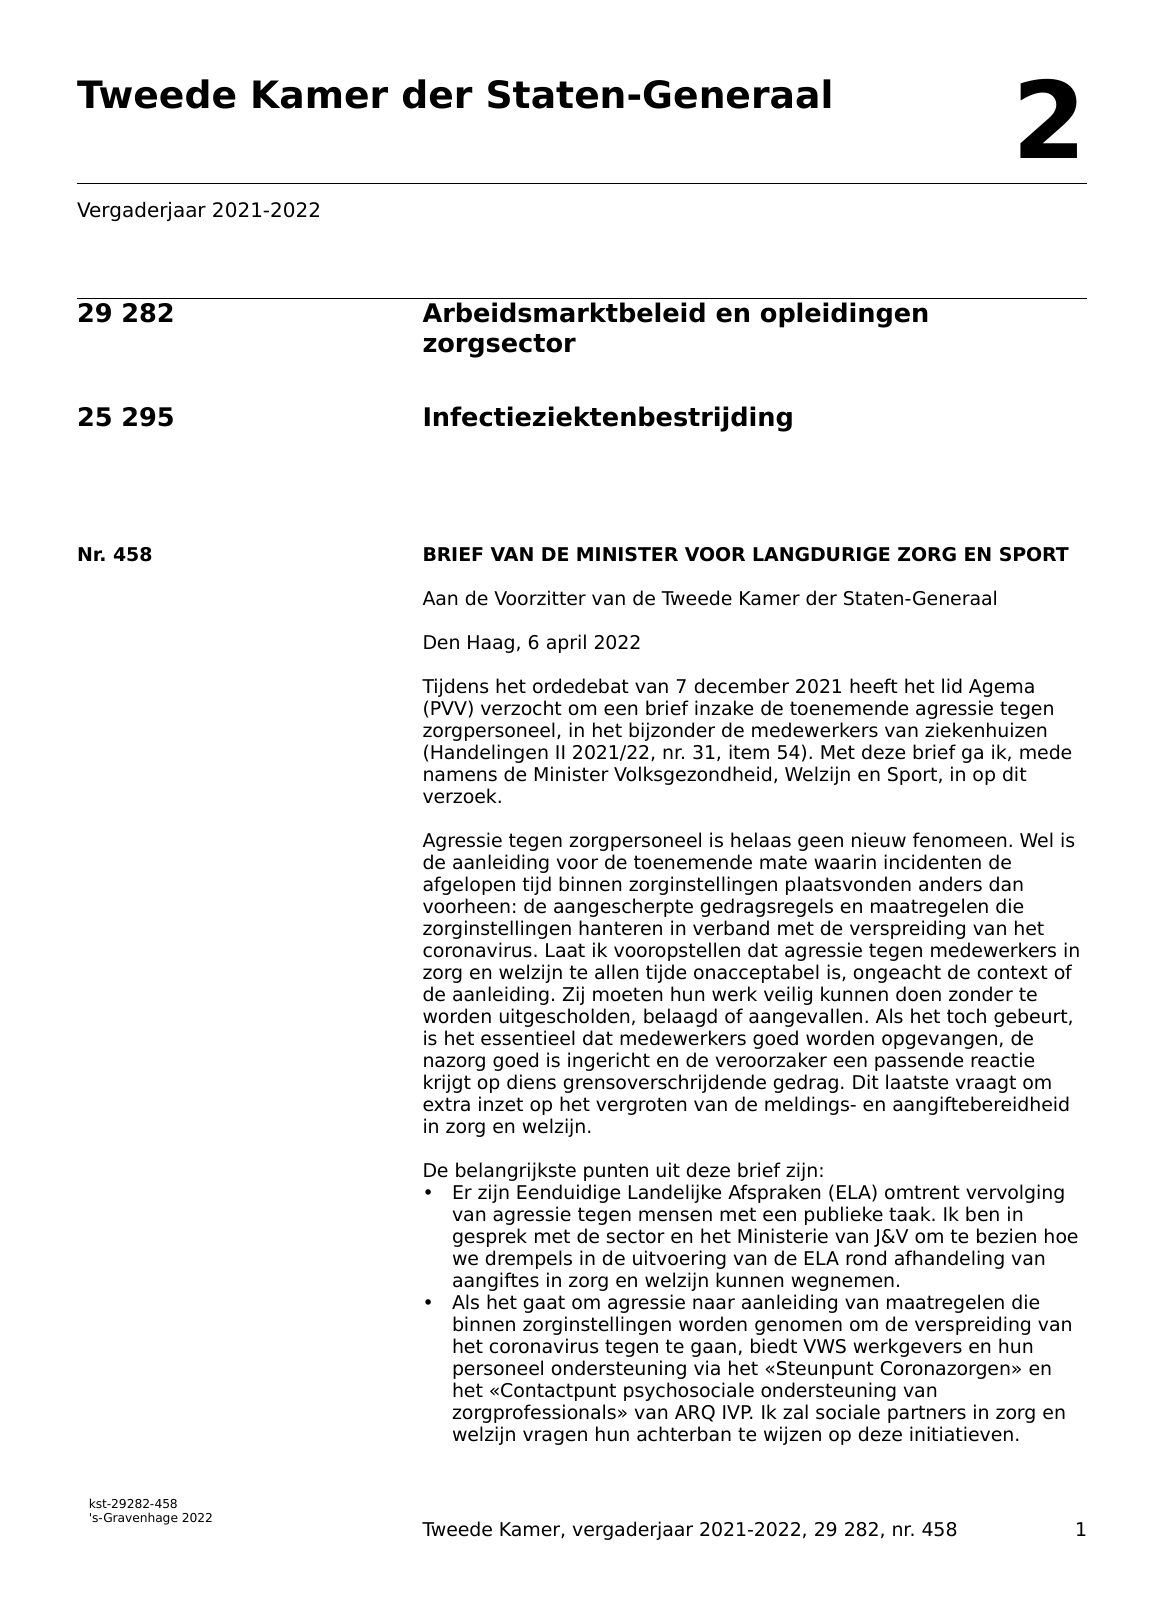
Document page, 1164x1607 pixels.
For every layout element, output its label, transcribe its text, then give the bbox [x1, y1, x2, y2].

text Den Haag, 6 april 2022 [422, 632, 1087, 654]
subtitle 29 282 Arbeidsmarktbeleid en opleidingen zorgsector [77, 299, 1087, 358]
text Agressie tegen zorgpersoneel is helaas geen nieuw fenomeen. Wel is de aanleiding voor de toenemende mate waarin incidenten de afgelopen tijd binnen zorginstellingen plaatsvonden anders dan voorheen: de aangescherpte gedragsregels en maatregelen die zorginstellingen hanteren in verband met de verspreiding van het coronavirus. Laat ik vooropstellen dat agressie tegen medewerkers in zorg en welzijn te allen tijde onacceptabel is, ongeacht de context of de aanleiding. Zij moeten hun werk veilig kunnen doen zonder te worden uitgescholden, belaagd of aangevallen. Als het toch gebeurt, is het essentieel dat medewerkers goed worden opgevangen, de nazorg goed is ingericht en de veroorzaker een passende reactie krijgt op diens grensoverschrijdende gedrag. Dit laatste vraagt om extra inzet op het vergroten van de meldings- en aangiftebereidheid in zorg en welzijn. [422, 830, 1087, 1138]
subtitle Nr. 458 BRIEF VAN DE MINISTER VOOR LANGDURIGE ZORG EN SPORT [77, 543, 1087, 565]
table_header Tweede Kamer der Staten-Generaal [77, 59, 886, 183]
table_cell Vergaderjaar 2021-2022 [77, 184, 1087, 298]
table_header 2 [886, 59, 1087, 183]
text Aan de Voorzitter van de Tweede Kamer der Staten-Generaal [422, 588, 1087, 609]
text De belangrijkste punten uit deze brief zijn: [422, 1160, 1087, 1182]
subtitle 25 295 Infectieziektenbestrijding [77, 403, 1087, 432]
text Tijdens het ordedebat van 7 december 2021 heeft het lid Agema (PVV) verzocht om een brief inzake de toenemende agressie tegen zorgpersoneel, in het bijzonder de medewerkers van ziekenhuizen (Handelingen II 2021/22, nr. 31, item 54). Met deze brief ga ik, mede namens de Minister Volksgezondheid, Welzijn en Sport, in op dit verzoek. [422, 676, 1087, 808]
text • Er zijn Eenduidige Landelijke Afspraken (ELA) omtrent vervolging van agressie tegen mensen met een publieke taak. Ik ben in gesprek met de sector en het Ministerie van J&V om te bezien hoe we drempels in de uitvoering van de ELA rond afhandeling van aangiftes in zorg en welzijn kunnen wegnemen. [422, 1182, 1087, 1292]
text 's-Gravenhage 2022 [88, 1511, 323, 1525]
text • Als het gaat om agressie naar aanleiding van maatregelen die binnen zorginstellingen worden genomen om de verspreiding van het coronavirus tegen te gaan, biedt VWS werkgevers en hun personeel ondersteuning via het «Steunpunt Coronazorgen» en het «Contactpunt psychosociale ondersteuning van zorgprofessionals» van ARQ IVP. Ik zal sociale partners in zorg en welzijn vragen hun achterban te wijzen op deze initiatieven. [422, 1292, 1087, 1446]
text kst-29282-458 [88, 1497, 323, 1511]
